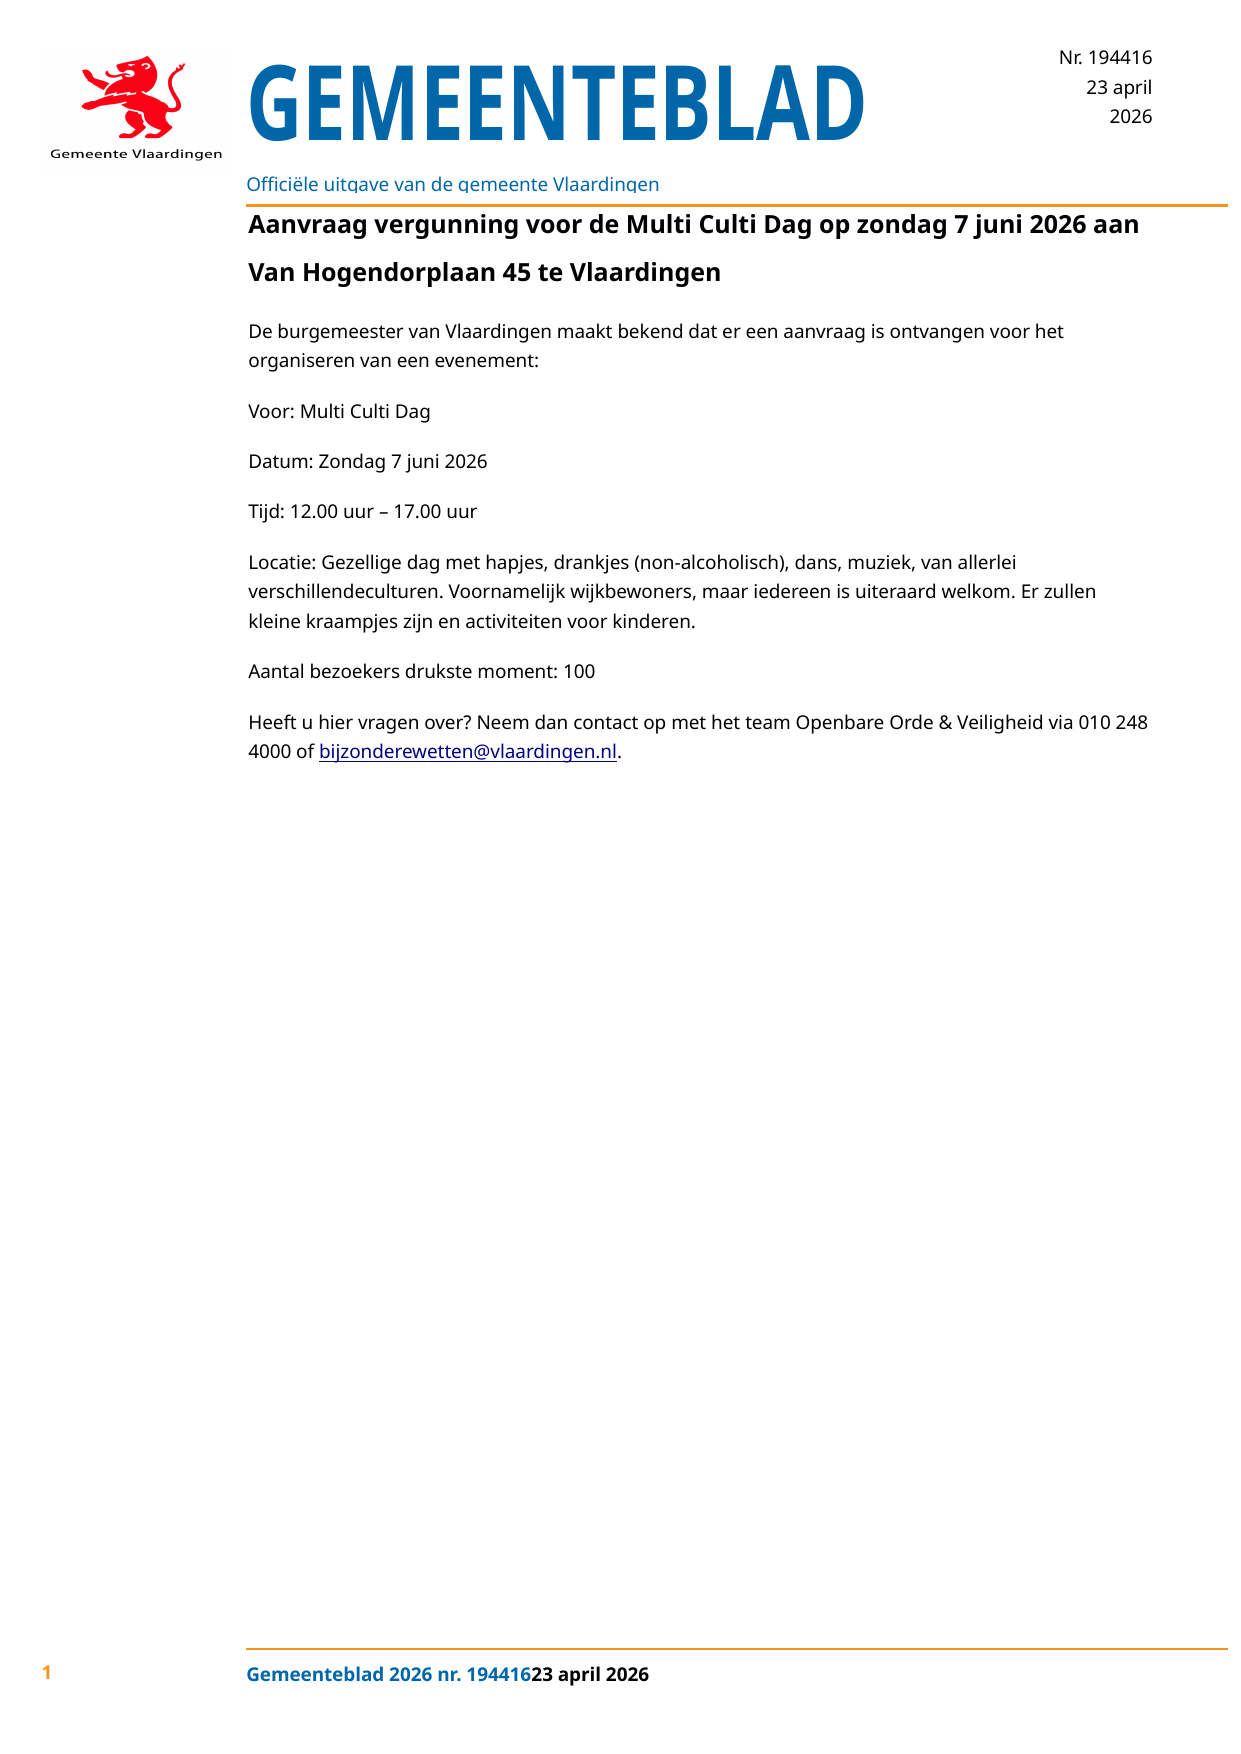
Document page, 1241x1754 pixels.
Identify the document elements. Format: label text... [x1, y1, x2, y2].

text Datum: Zondag 7 juni 2026 [248, 448, 1152, 474]
text Heeft u hier vragen over? Neem dan contact op met het team Openbare Orde & Veiligheid via 010 248 4000 of bijzonderewetten@vlaardingen.nl. [248, 709, 1152, 764]
picture [41, 47, 231, 172]
text De burgemeester van Vlaardingen maakt bekend dat er een aanvraag is ontvangen voor het organiseren van een evenement: [248, 318, 1152, 373]
text Tijd: 12.00 uur – 17.00 uur [248, 499, 1152, 524]
text Aanvraag vergunning voor de Multi Culti Dag op zondag 7 juni 2026 aan Van Hogendorplaan 45 te Vlaardingen [248, 207, 1152, 288]
text Voor: Multi Culti Dag [248, 398, 1152, 424]
text Aantal bezoekers drukste moment: 100 [248, 659, 1152, 684]
text Locatie: Gezellige dag met hapjes, drankjes (non-alcoholisch), dans, muziek, van allerlei verschillendeculturen. Voornamelijk wijkbewoners, maar iedereen is uiteraard welkom. Er zullen kleine kraampjes zijn en activiteiten voor kinderen. [248, 549, 1152, 634]
